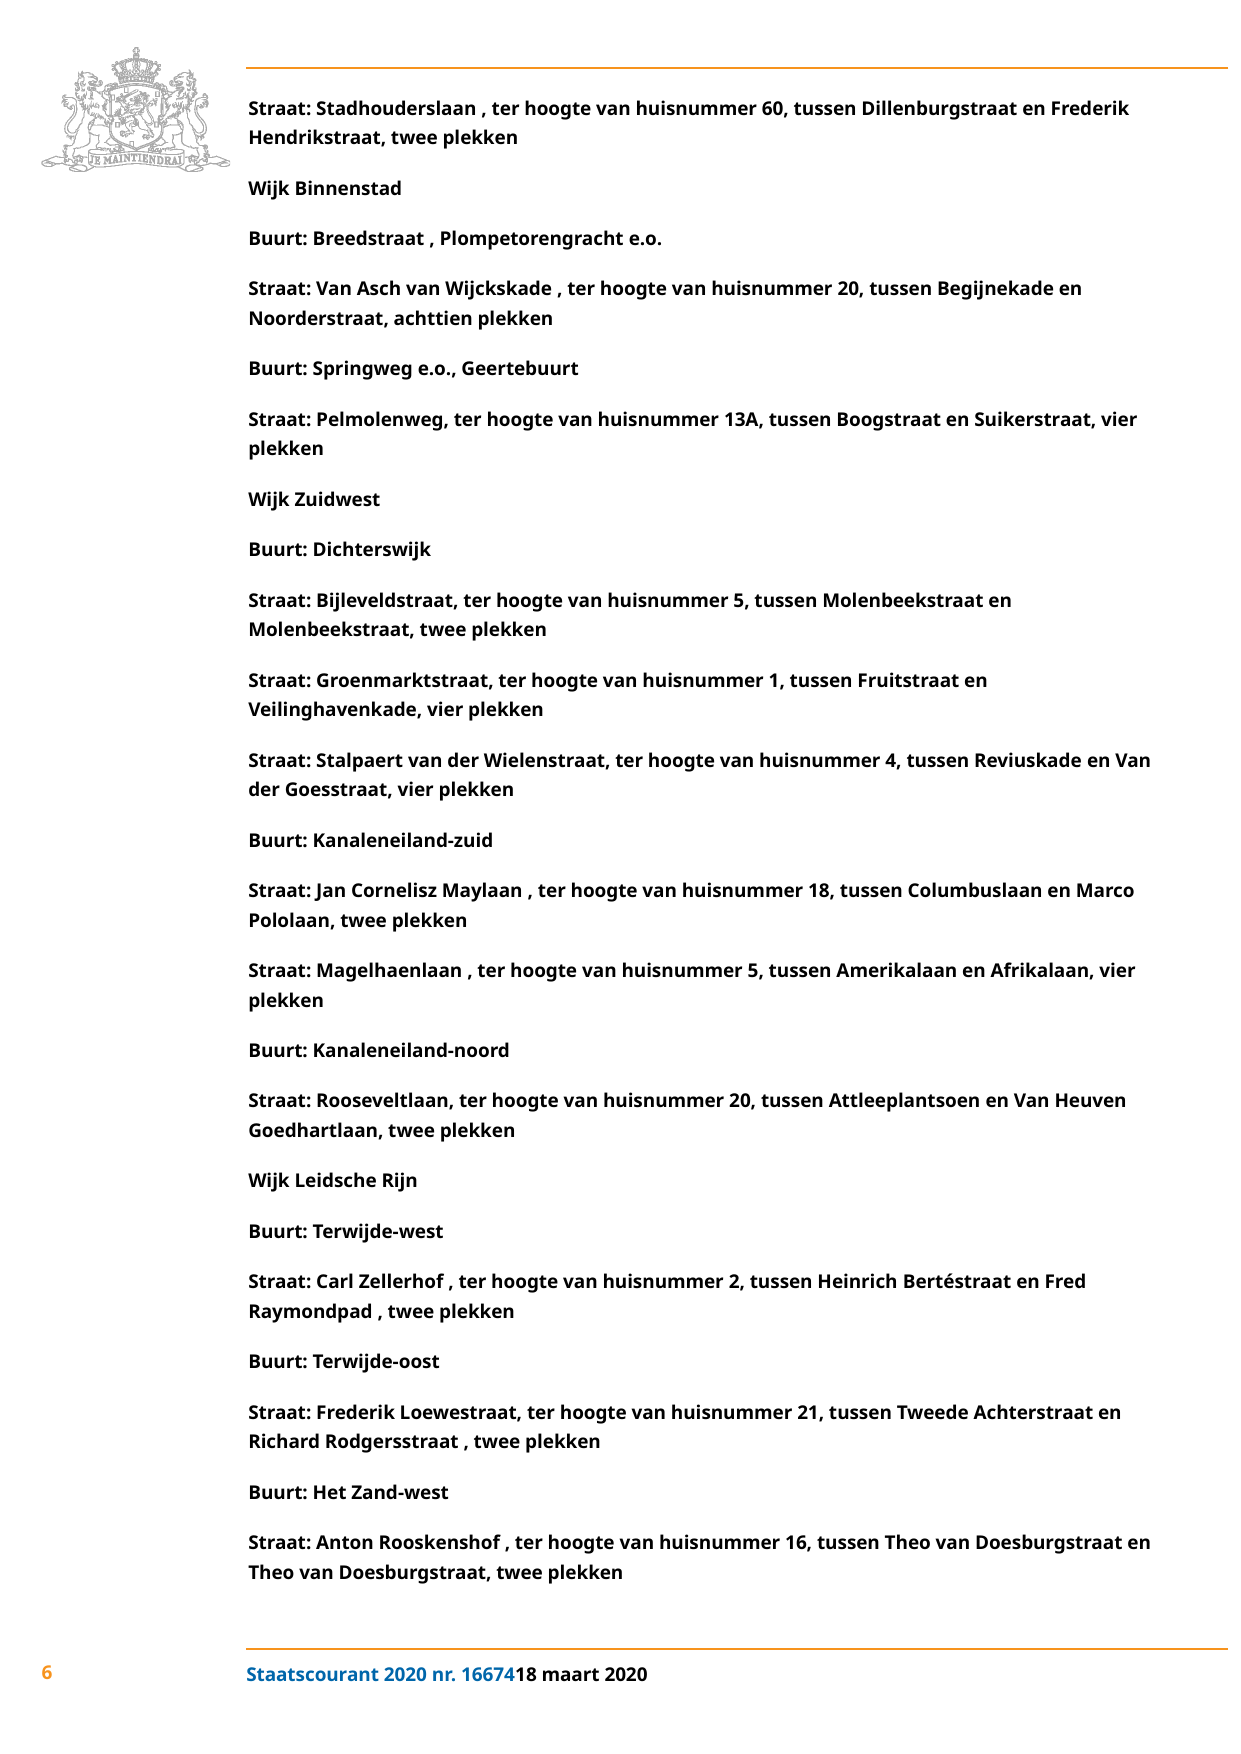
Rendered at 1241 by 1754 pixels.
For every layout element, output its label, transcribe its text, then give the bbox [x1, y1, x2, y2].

text Straat: Groenmarktstraat, ter hoogte van huisnummer 1, tussen Fruitstraat en Veilinghavenkade, vier plekken [248, 667, 1152, 722]
text Buurt: Kanaleneiland-noord [248, 1037, 1152, 1063]
text Wijk Binnenstad [248, 175, 1152, 201]
text Buurt: Terwijde-west [248, 1218, 1152, 1244]
text Straat: Magelhaenlaan , ter hoogte van huisnummer 5, tussen Amerikalaan en Afrikalaan, vier plekken [248, 957, 1152, 1013]
text Straat: Bijleveldstraat, ter hoogte van huisnummer 5, tussen Molenbeekstraat en Molenbeekstraat, twee plekken [248, 587, 1152, 642]
text Buurt: Het Zand-west [248, 1479, 1152, 1505]
text Straat: Stadhouderslaan , ter hoogte van huisnummer 60, tussen Dillenburgstraat en Frederik Hendrikstraat, twee plekken [248, 95, 1152, 150]
text Buurt: Breedstraat , Plompetorengracht e.o. [248, 225, 1152, 251]
text Buurt: Kanaleneiland-zuid [248, 827, 1152, 853]
text Buurt: Terwijde-oost [248, 1348, 1152, 1374]
text Straat: Van Asch van Wijckskade , ter hoogte van huisnummer 20, tussen Begijnekade en Noorderstraat, achttien plekken [248, 276, 1152, 331]
text Buurt: Dichterswijk [248, 536, 1152, 562]
text Straat: Pelmolenweg, ter hoogte van huisnummer 13A, tussen Boogstraat en Suikerstraat, vier plekken [248, 406, 1152, 461]
text Straat: Rooseveltlaan, ter hoogte van huisnummer 20, tussen Attleeplantsoen en Van Heuven Goedhartlaan, twee plekken [248, 1088, 1152, 1143]
text Straat: Stalpaert van der Wielenstraat, ter hoogte van huisnummer 4, tussen Reviuskade en Van der Goesstraat, vier plekken [248, 747, 1152, 802]
text Straat: Anton Rooskenshof , ter hoogte van huisnummer 16, tussen Theo van Doesburgstraat en Theo van Doesburgstraat, twee plekken [248, 1529, 1152, 1585]
text Straat: Carl Zellerhof , ter hoogte van huisnummer 2, tussen Heinrich Bertéstraat en Fred Raymondpad , twee plekken [248, 1268, 1152, 1324]
text Wijk Zuidwest [248, 486, 1152, 512]
text Buurt: Springweg e.o., Geertebuurt [248, 356, 1152, 381]
text Wijk Leidsche Rijn [248, 1168, 1152, 1193]
picture [41, 47, 231, 172]
text Straat: Jan Cornelisz Maylaan , ter hoogte van huisnummer 18, tussen Columbuslaan en Marco Pololaan, twee plekken [248, 877, 1152, 933]
text Straat: Frederik Loewestraat, ter hoogte van huisnummer 21, tussen Tweede Achterstraat en Richard Rodgersstraat , twee plekken [248, 1399, 1152, 1454]
